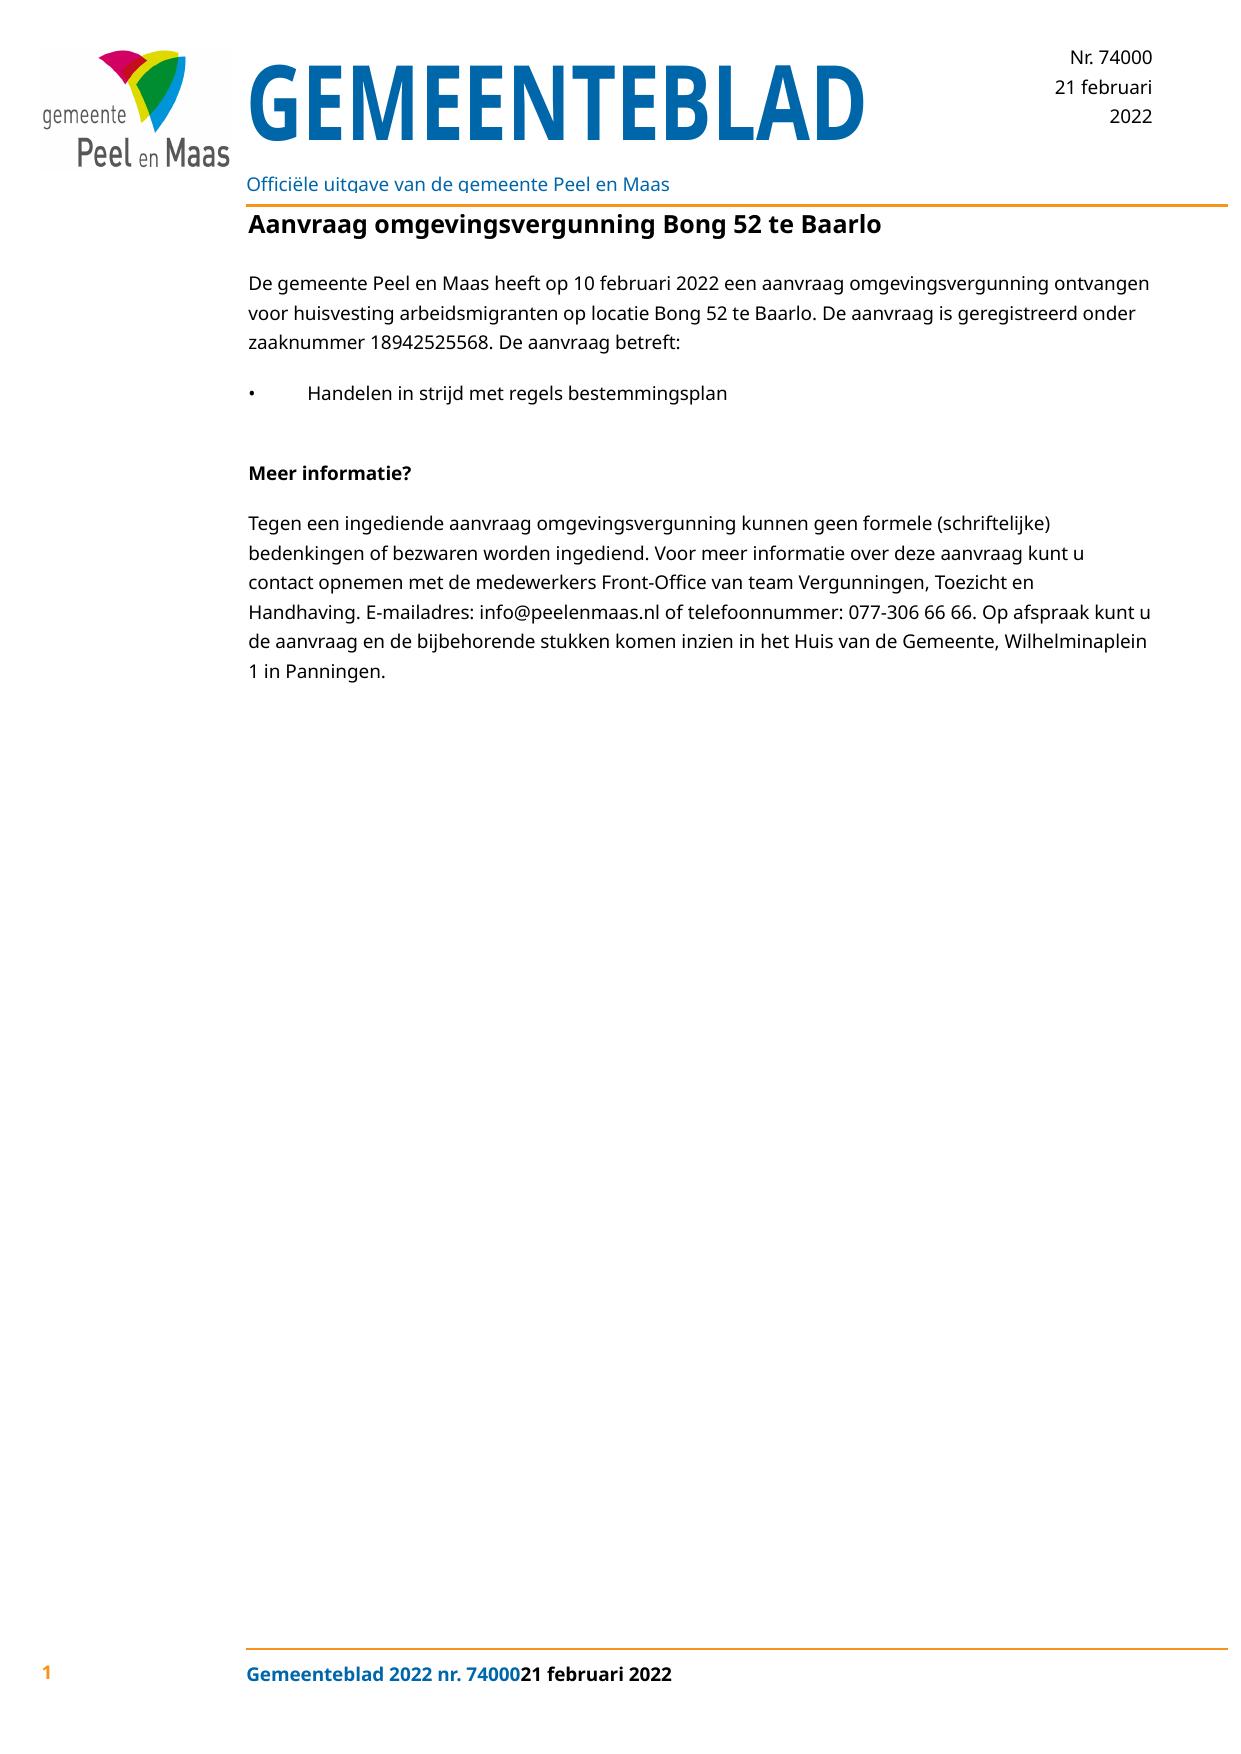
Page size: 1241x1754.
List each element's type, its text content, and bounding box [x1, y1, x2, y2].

text De gemeente Peel en Maas heeft op 10 februari 2022 een aanvraag omgevingsvergunning ontvangen voor huisvesting arbeidsmigranten op locatie Bong 52 te Baarlo. De aanvraag is geregistreerd onder zaaknummer 18942525568. De aanvraag betreft: [248, 270, 1152, 355]
list Handelen in strijd met regels bestemmingsplan [248, 380, 1152, 406]
text Aanvraag omgevingsvergunning Bong 52 te Baarlo [248, 207, 1152, 241]
picture [41, 47, 231, 172]
text Tegen een ingediende aanvraag omgevingsvergunning kunnen geen formele (schriftelijke) bedenkingen of bezwaren worden ingediend. Voor meer informatie over deze aanvraag kunt u contact opnemen met de medewerkers Front-Office van team Vergunningen, Toezicht en Handhaving. E-mailadres: info@peelenmaas.nl of telefoonnummer: 077-306 66 66. Op afspraak kunt u de aanvraag en de bijbehorende stukken komen inzien in het Huis van de Gemeente, Wilhelminaplein 1 in Panningen. [248, 510, 1152, 684]
text Meer informatie? [248, 460, 1152, 486]
